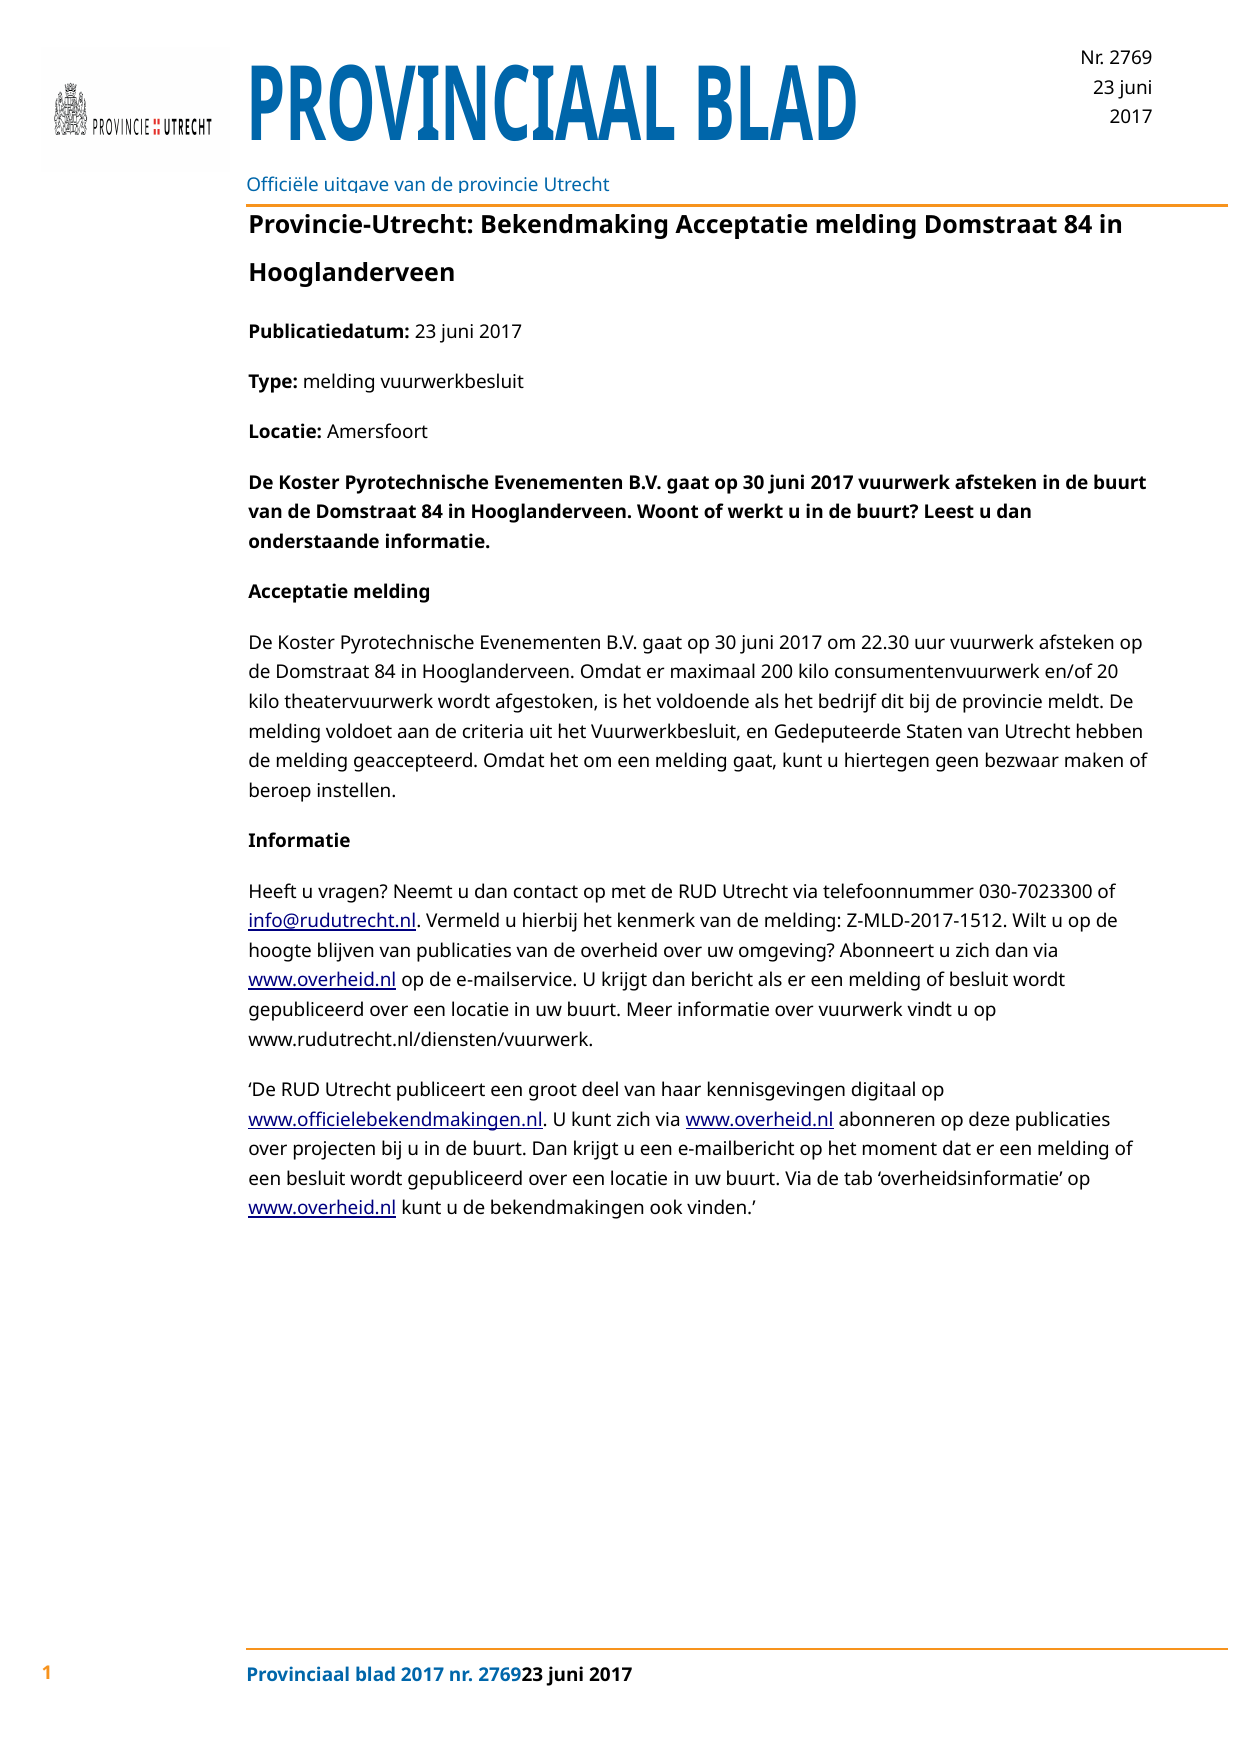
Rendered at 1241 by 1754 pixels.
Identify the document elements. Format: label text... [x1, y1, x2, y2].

text Publicatiedatum: 23 juni 2017 [248, 318, 1152, 344]
text Informatie [248, 827, 1152, 853]
text Type: melding vuurwerkbesluit [248, 368, 1152, 394]
text Provincie-Utrecht: Bekendmaking Acceptatie melding Domstraat 84 in Hooglanderveen [248, 207, 1152, 288]
text De Koster Pyrotechnische Evenementen B.V. gaat op 30 juni 2017 vuurwerk afsteken in de buurt van de Domstraat 84 in Hooglanderveen. Woont of werkt u in de buurt? Leest u dan onderstaande informatie. [248, 469, 1152, 554]
picture [41, 47, 231, 172]
text Locatie: Amersfoort [248, 419, 1152, 444]
text Acceptatie melding [248, 579, 1152, 604]
text De Koster Pyrotechnische Evenementen B.V. gaat op 30 juni 2017 om 22.30 uur vuurwerk afsteken op de Domstraat 84 in Hooglanderveen. Omdat er maximaal 200 kilo consumentenvuurwerk en/of 20 kilo theatervuurwerk wordt afgestoken, is het voldoende als het bedrijf dit bij de provincie meldt. De melding voldoet aan de criteria uit het Vuurwerkbesluit, en Gedeputeerde Staten van Utrecht hebben de melding geaccepteerd. Omdat het om een melding gaat, kunt u hiertegen geen bezwaar maken of beroep instellen. [248, 629, 1152, 803]
text ‘De RUD Utrecht publiceert een groot deel van haar kennisgevingen digitaal op www.officielebekendmakingen.nl. U kunt zich via www.overheid.nl abonneren op deze publicaties over projecten bij u in de buurt. Dan krijgt u een e-mailbericht op het moment dat er een melding of een besluit wordt gepubliceerd over een locatie in uw buurt. Via de tab ‘overheidsinformatie’ op www.overheid.nl kunt u de bekendmakingen ook vinden.’ [248, 1076, 1152, 1220]
text Heeft u vragen? Neemt u dan contact op met de RUD Utrecht via telefoonnummer 030-7023300 of info@rudutrecht.nl. Vermeld u hierbij het kenmerk van de melding: Z-MLD-2017-1512. Wilt u op de hoogte blijven van publicaties van de overheid over uw omgeving? Abonneert u zich dan via www.overheid.nl op de e-mailservice. U krijgt dan bericht als er een melding of besluit wordt gepubliceerd over een locatie in uw buurt. Meer informatie over vuurwerk vindt u op www.rudutrecht.nl/diensten/vuurwerk. [248, 878, 1152, 1052]
